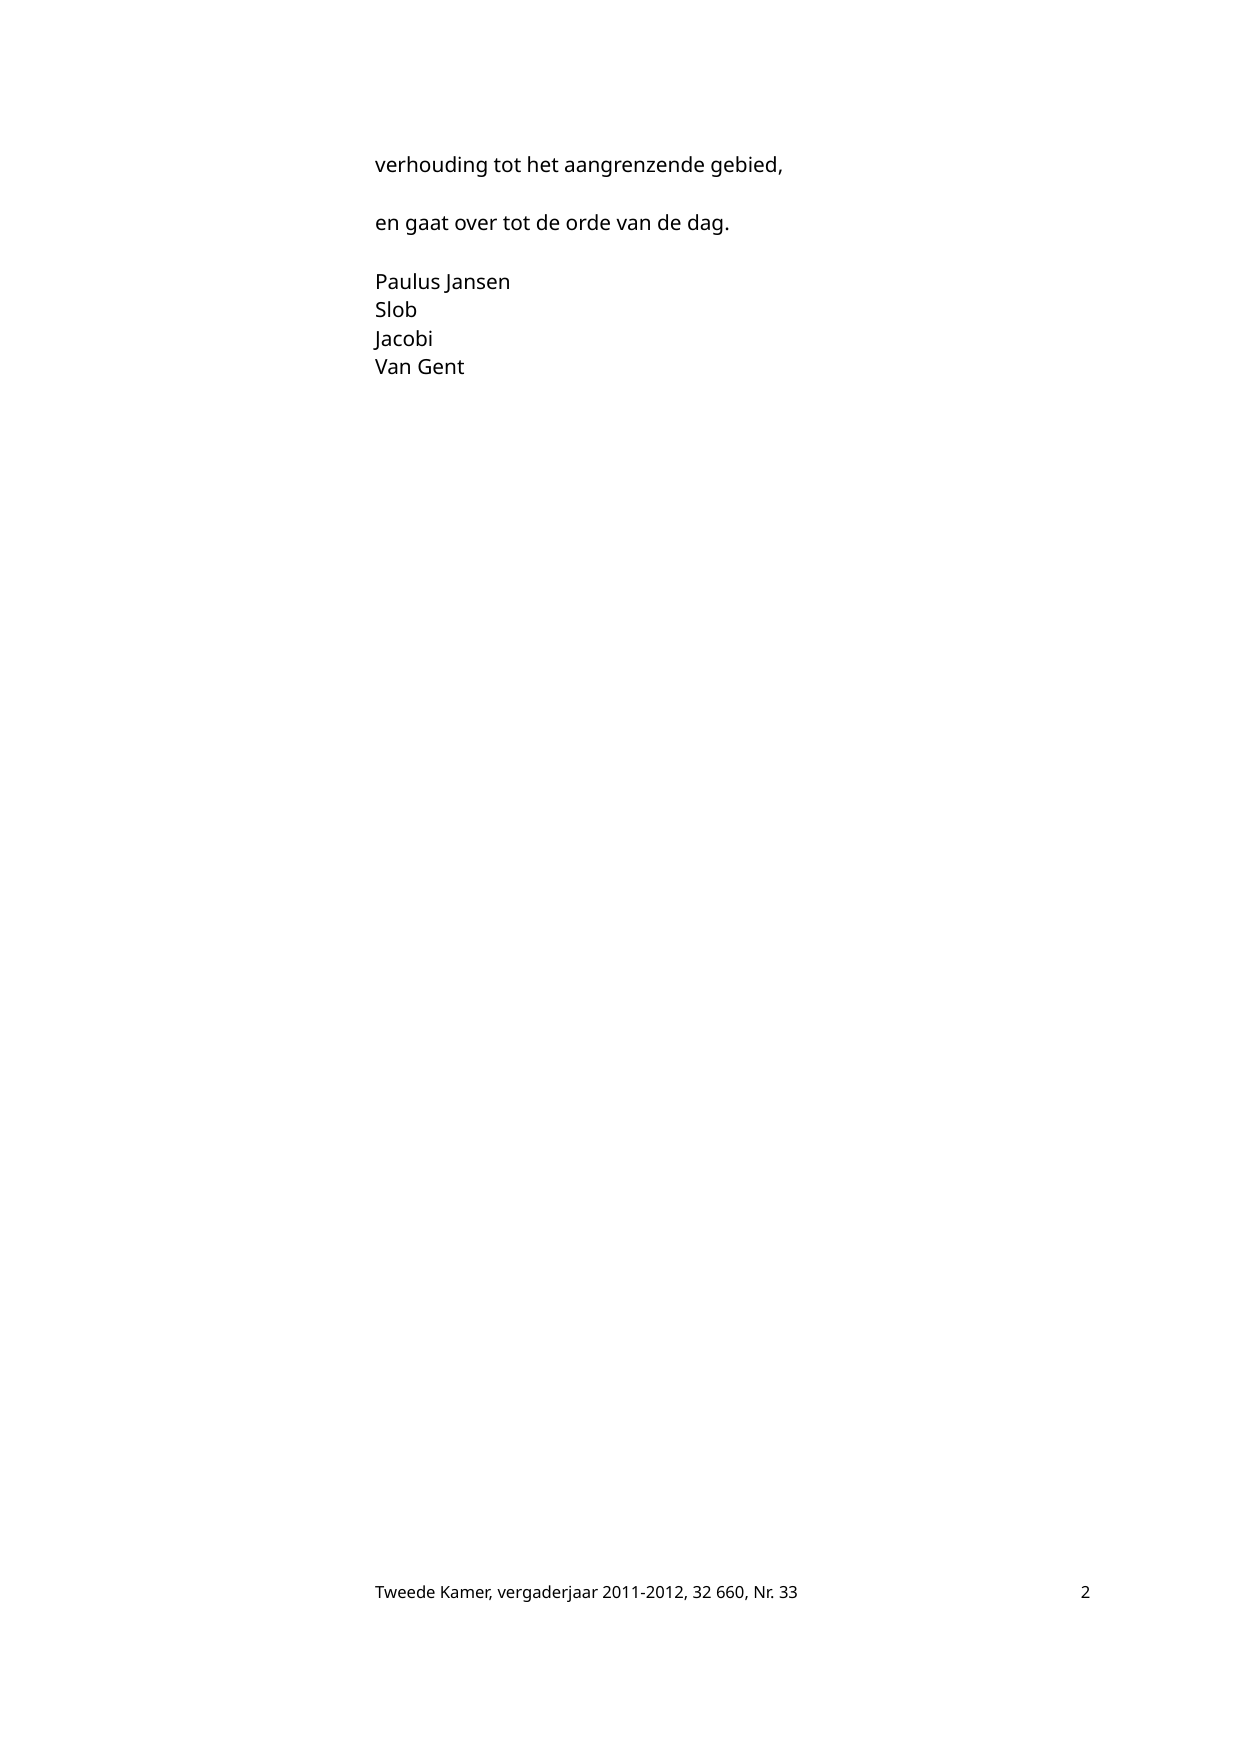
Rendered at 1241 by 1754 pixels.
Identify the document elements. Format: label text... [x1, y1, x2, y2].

text Slob [375, 295, 1090, 324]
text Van Gent [375, 352, 1090, 381]
text Jacobi [375, 324, 1090, 352]
text verhouding tot het aangrenzende gebied, [375, 150, 1090, 178]
text Paulus Jansen [375, 267, 1090, 295]
text en gaat over tot de orde van de dag. [375, 208, 1090, 237]
